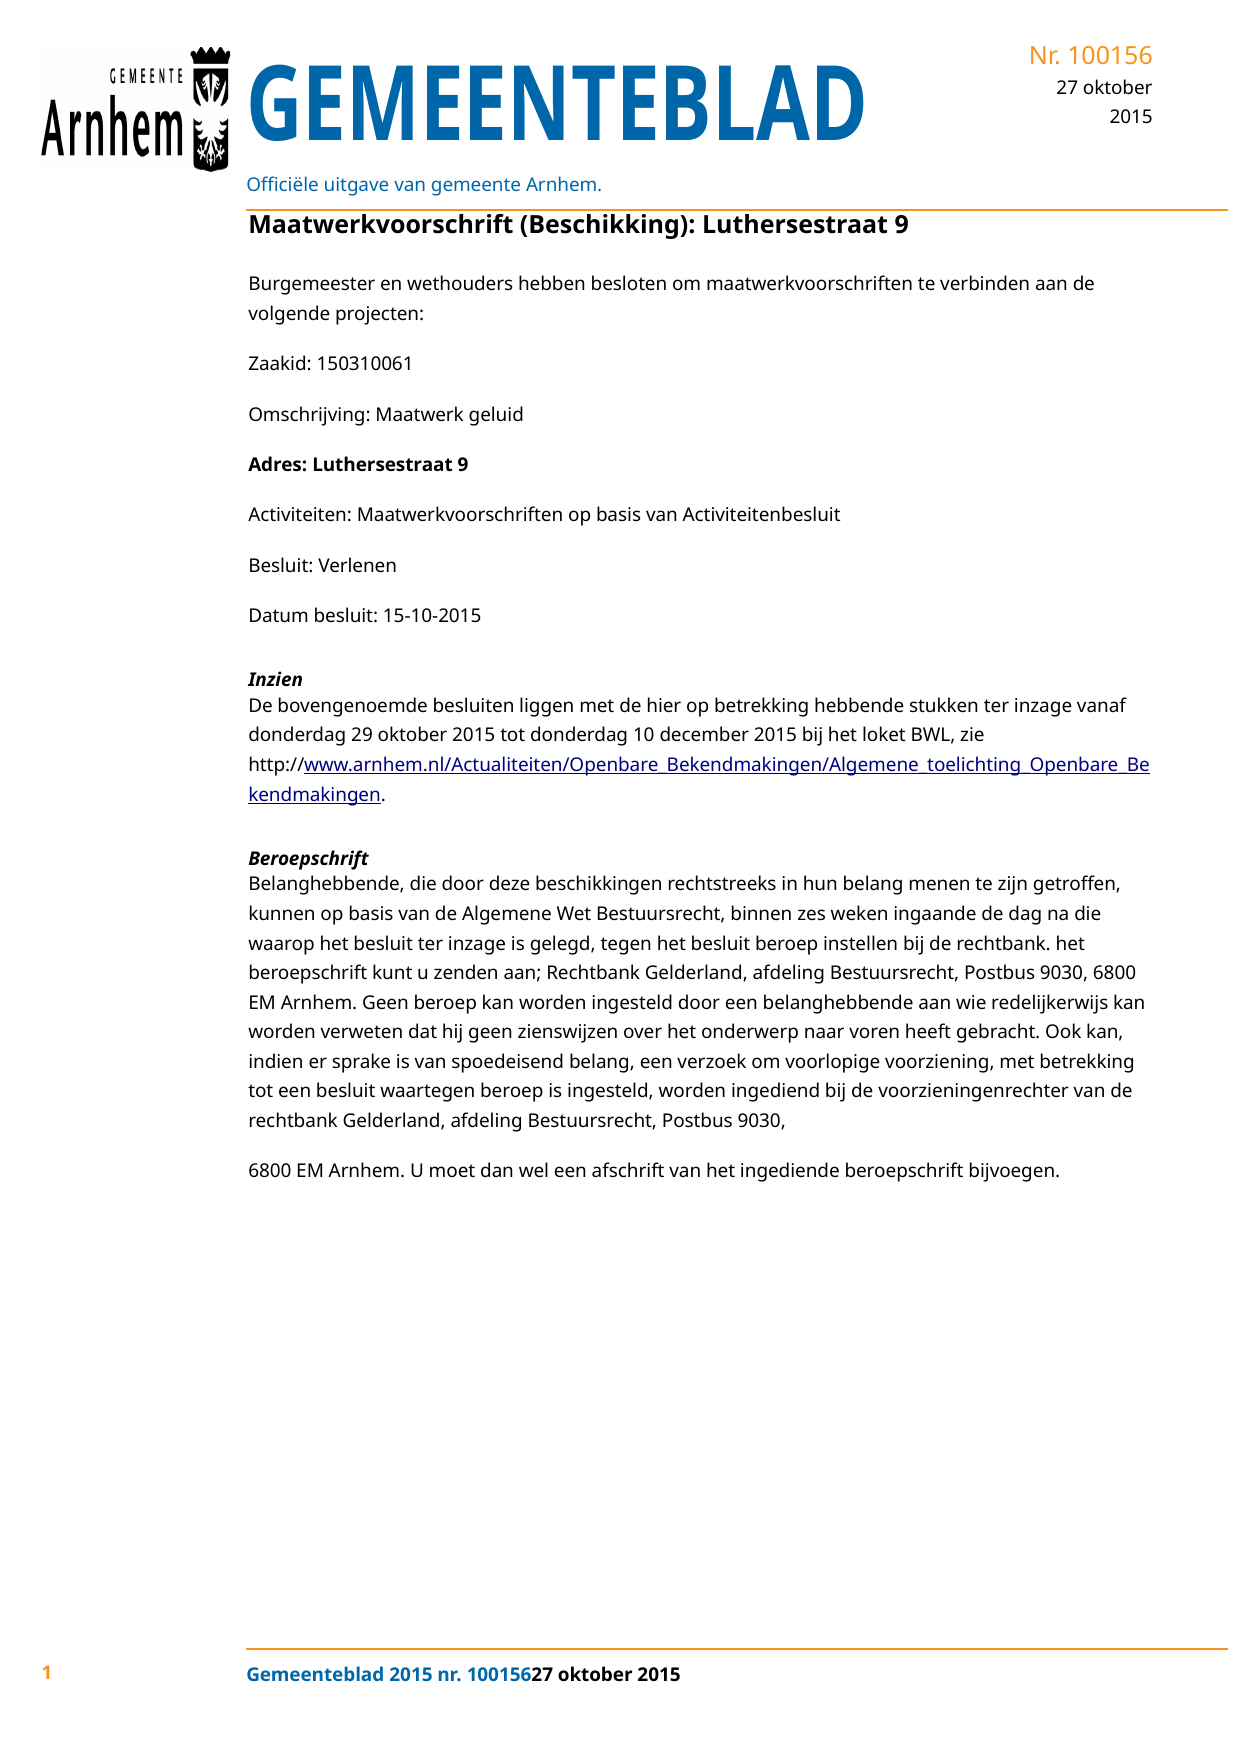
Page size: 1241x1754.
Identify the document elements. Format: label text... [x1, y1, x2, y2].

text Burgemeester en wethouders hebben besloten om maatwerkvoorschriften te verbinden aan de volgende projecten: [248, 270, 1152, 326]
text Inzien [248, 666, 1152, 692]
text 6800 EM Arnhem. U moet dan wel een afschrift van het ingediende beroepschrift bijvoegen. [248, 1158, 1152, 1183]
text Omschrijving: Maatwerk geluid [248, 401, 1152, 426]
text Belanghebbende, die door deze beschikkingen rechtstreeks in hun belang menen te zijn getroffen, kunnen op basis van de Algemene Wet Bestuursrecht, binnen zes weken ingaande de dag na die waarop het besluit ter inzage is gelegd, tegen het besluit beroep instellen bij de rechtbank. het beroepschrift kunt u zenden aan; Rechtbank Gelderland, afdeling Bestuursrecht, Postbus 9030, 6800 EM Arnhem. Geen beroep kan worden ingesteld door een belanghebbende aan wie redelijkerwijs kan worden verweten dat hij geen zienswijzen over het onderwerp naar voren heeft gebracht. Ook kan, indien er sprake is van spoedeisend belang, een verzoek om voorlopige voorziening, met betrekking tot een besluit waartegen beroep is ingesteld, worden ingediend bij de voorzieningenrechter van de rechtbank Gelderland, afdeling Bestuursrecht, Postbus 9030, [248, 871, 1152, 1133]
text Activiteiten: Maatwerkvoorschriften op basis van Activiteitenbesluit [248, 502, 1152, 527]
text Datum besluit: 15-10-2015 [248, 602, 1152, 628]
text Adres: Luthersestraat 9 [248, 451, 1152, 477]
picture [41, 47, 231, 172]
text De bovengenoemde besluiten liggen met de hier op betrekking hebbende stukken ter inzage vanaf donderdag 29 oktober 2015 tot donderdag 10 december 2015 bij het loket BWL, zie http://www.arnhem.nl/Actualiteiten/Openbare_Bekendmakingen/Algemene_toelichting_Openbare_Bekendmakingen. [248, 692, 1152, 807]
text Zaakid: 150310061 [248, 350, 1152, 376]
text Maatwerkvoorschrift (Beschikking): Luthersestraat 9 [248, 211, 1152, 241]
text Beroepschrift [248, 845, 1152, 871]
text Besluit: Verlenen [248, 552, 1152, 578]
